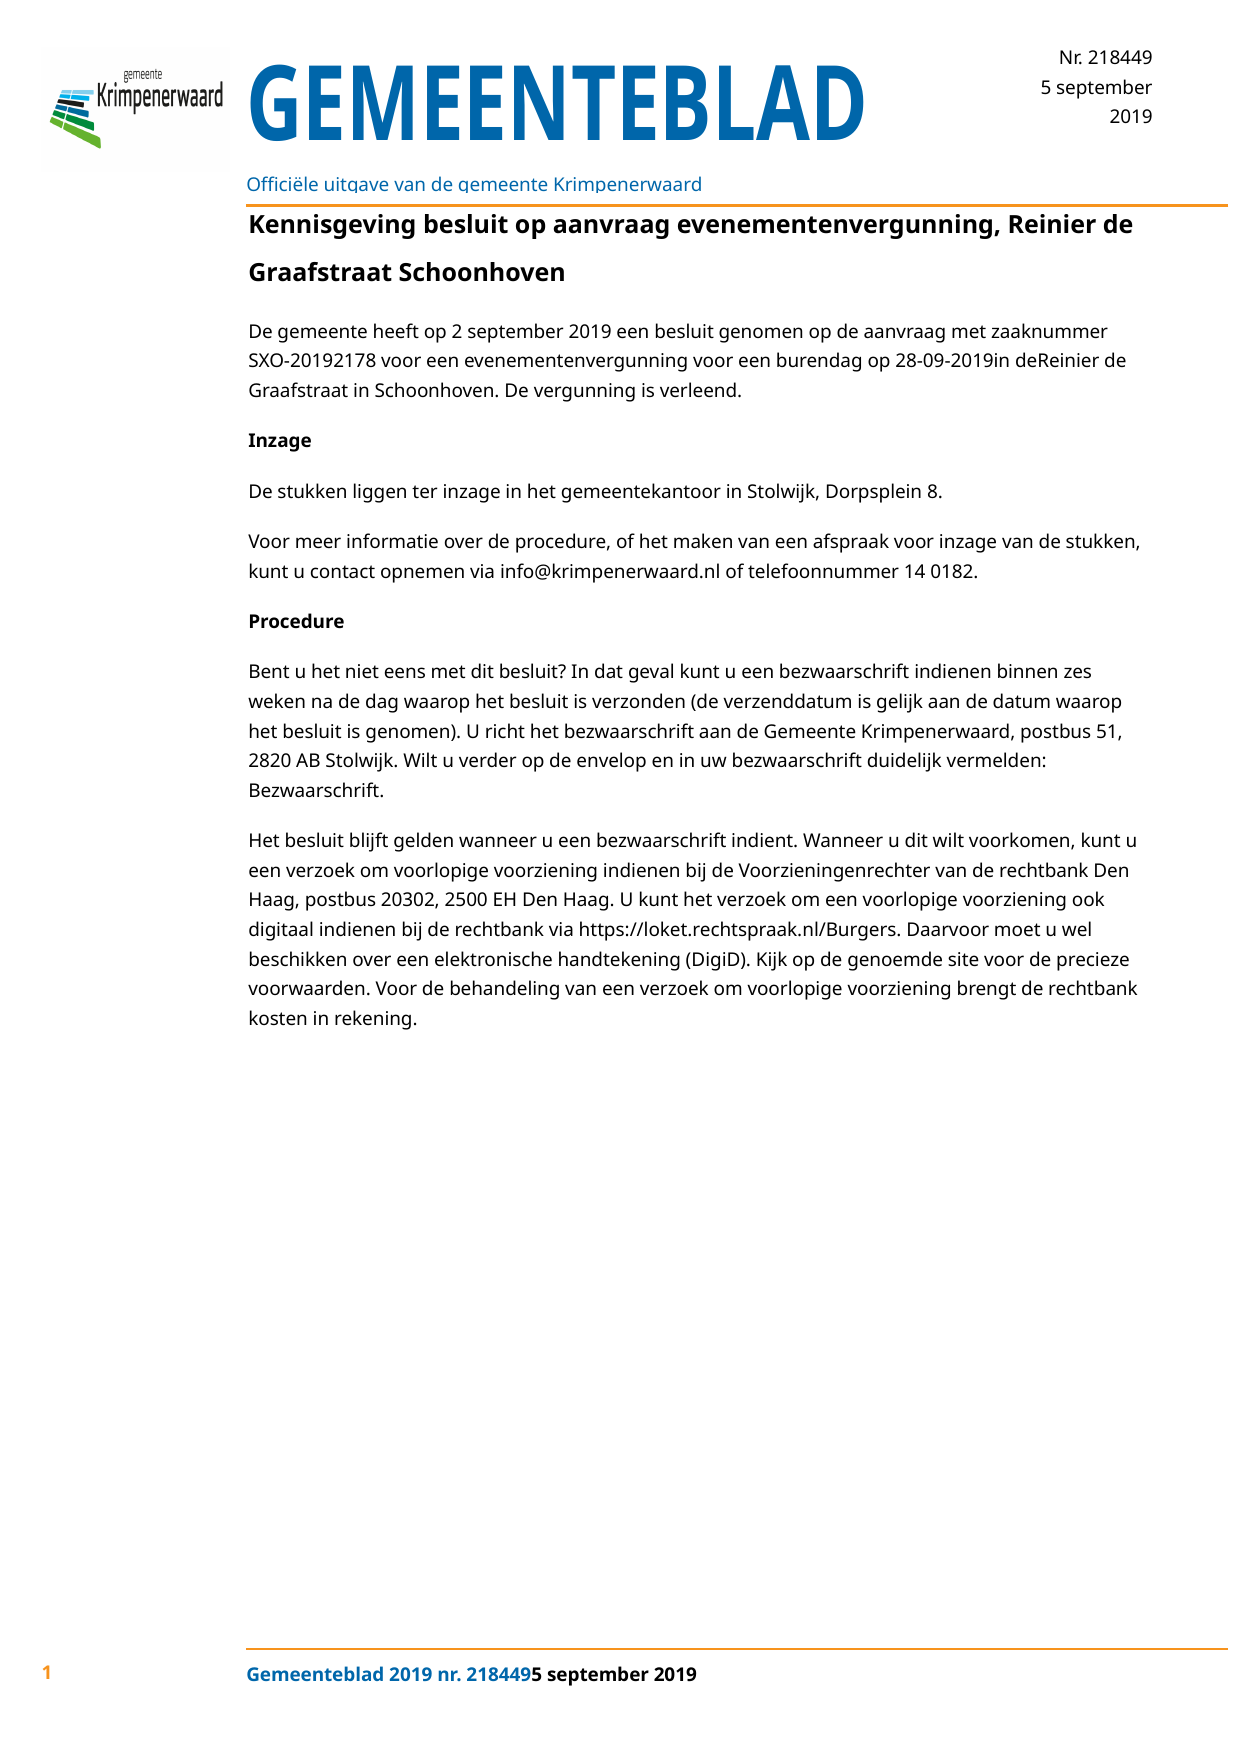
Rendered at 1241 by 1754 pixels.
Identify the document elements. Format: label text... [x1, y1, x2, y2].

text Kennisgeving besluit op aanvraag evenementenvergunning, Reinier de Graafstraat Schoonhoven [248, 207, 1152, 288]
text Procedure [248, 608, 1152, 634]
text De stukken liggen ter inzage in het gemeentekantoor in Stolwijk, Dorpsplein 8. [248, 478, 1152, 504]
text Bent u het niet eens met dit besluit? In dat geval kunt u een bezwaarschrift indienen binnen zes weken na de dag waarop het besluit is verzonden (de verzenddatum is gelijk aan de datum waarop het besluit is genomen). U richt het bezwaarschrift aan de Gemeente Krimpenerwaard, postbus 51, 2820 AB Stolwijk. Wilt u verder op de envelop en in uw bezwaarschrift duidelijk vermelden: Bezwaarschrift. [248, 659, 1152, 803]
text Voor meer informatie over de procedure, of het maken van een afspraak voor inzage van de stukken, kunt u contact opnemen via info@krimpenerwaard.nl of telefoonnummer 14 0182. [248, 528, 1152, 584]
text De gemeente heeft op 2 september 2019 een besluit genomen op de aanvraag met zaaknummer SXO-20192178 voor een evenementenvergunning voor een burendag op 28-09-2019in deReinier de Graafstraat in Schoonhoven. De vergunning is verleend. [248, 318, 1152, 403]
text Het besluit blijft gelden wanneer u een bezwaarschrift indient. Wanneer u dit wilt voorkomen, kunt u een verzoek om voorlopige voorziening indienen bij de Voorzieningenrechter van de rechtbank Den Haag, postbus 20302, 2500 EH Den Haag. U kunt het verzoek om een voorlopige voorziening ook digitaal indienen bij de rechtbank via https://loket.rechtspraak.nl/Burgers. Daarvoor moet u wel beschikken over een elektronische handtekening (DigiD). Kijk op de genoemde site voor de precieze voorwaarden. Voor de behandeling van een verzoek om voorlopige voorziening brengt de rechtbank kosten in rekening. [248, 827, 1152, 1031]
picture [41, 47, 231, 172]
text Inzage [248, 427, 1152, 453]
